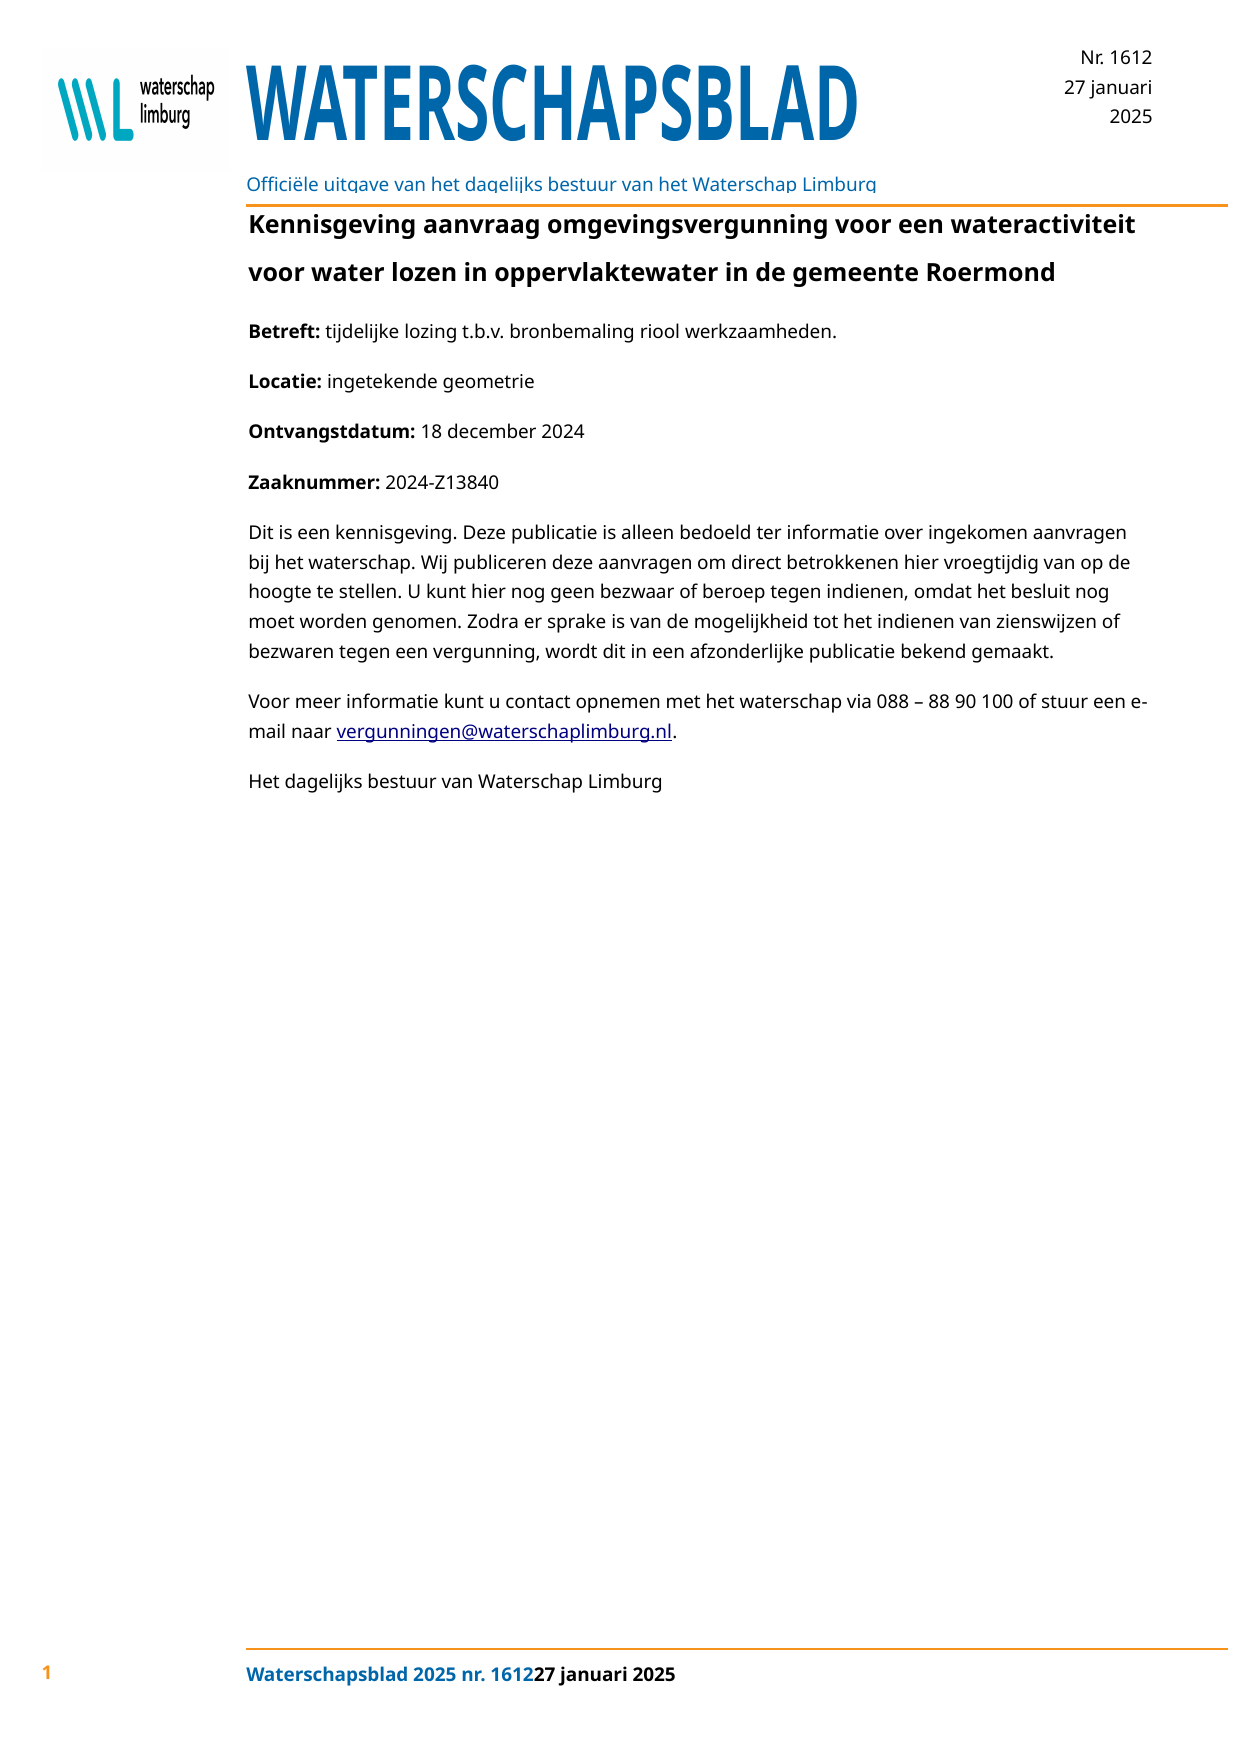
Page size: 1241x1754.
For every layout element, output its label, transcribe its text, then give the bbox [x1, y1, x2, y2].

text Dit is een kennisgeving. Deze publicatie is alleen bedoeld ter informatie over ingekomen aanvragen bij het waterschap. Wij publiceren deze aanvragen om direct betrokkenen hier vroegtijdig van op de hoogte te stellen. U kunt hier nog geen bezwaar of beroep tegen indienen, omdat het besluit nog moet worden genomen. Zodra er sprake is van de mogelijkheid tot het indienen van zienswijzen of bezwaren tegen een vergunning, wordt dit in een afzonderlijke publicatie bekend gemaakt. [248, 519, 1152, 664]
text Locatie: ingetekende geometrie [248, 368, 1152, 394]
text Zaaknummer: 2024-Z13840 [248, 469, 1152, 495]
text Kennisgeving aanvraag omgevingsvergunning voor een wateractiviteit voor water lozen in oppervlaktewater in de gemeente Roermond [248, 207, 1152, 288]
text Ontvangstdatum: 18 december 2024 [248, 419, 1152, 444]
text Betreft: tijdelijke lozing t.b.v. bronbemaling riool werkzaamheden. [248, 318, 1152, 344]
picture [41, 47, 231, 172]
text Voor meer informatie kunt u contact opnemen met het waterschap via 088 – 88 90 100 of stuur een e-mail naar vergunningen@waterschaplimburg.nl. [248, 688, 1152, 744]
text Het dagelijks bestuur van Waterschap Limburg [248, 768, 1152, 794]
